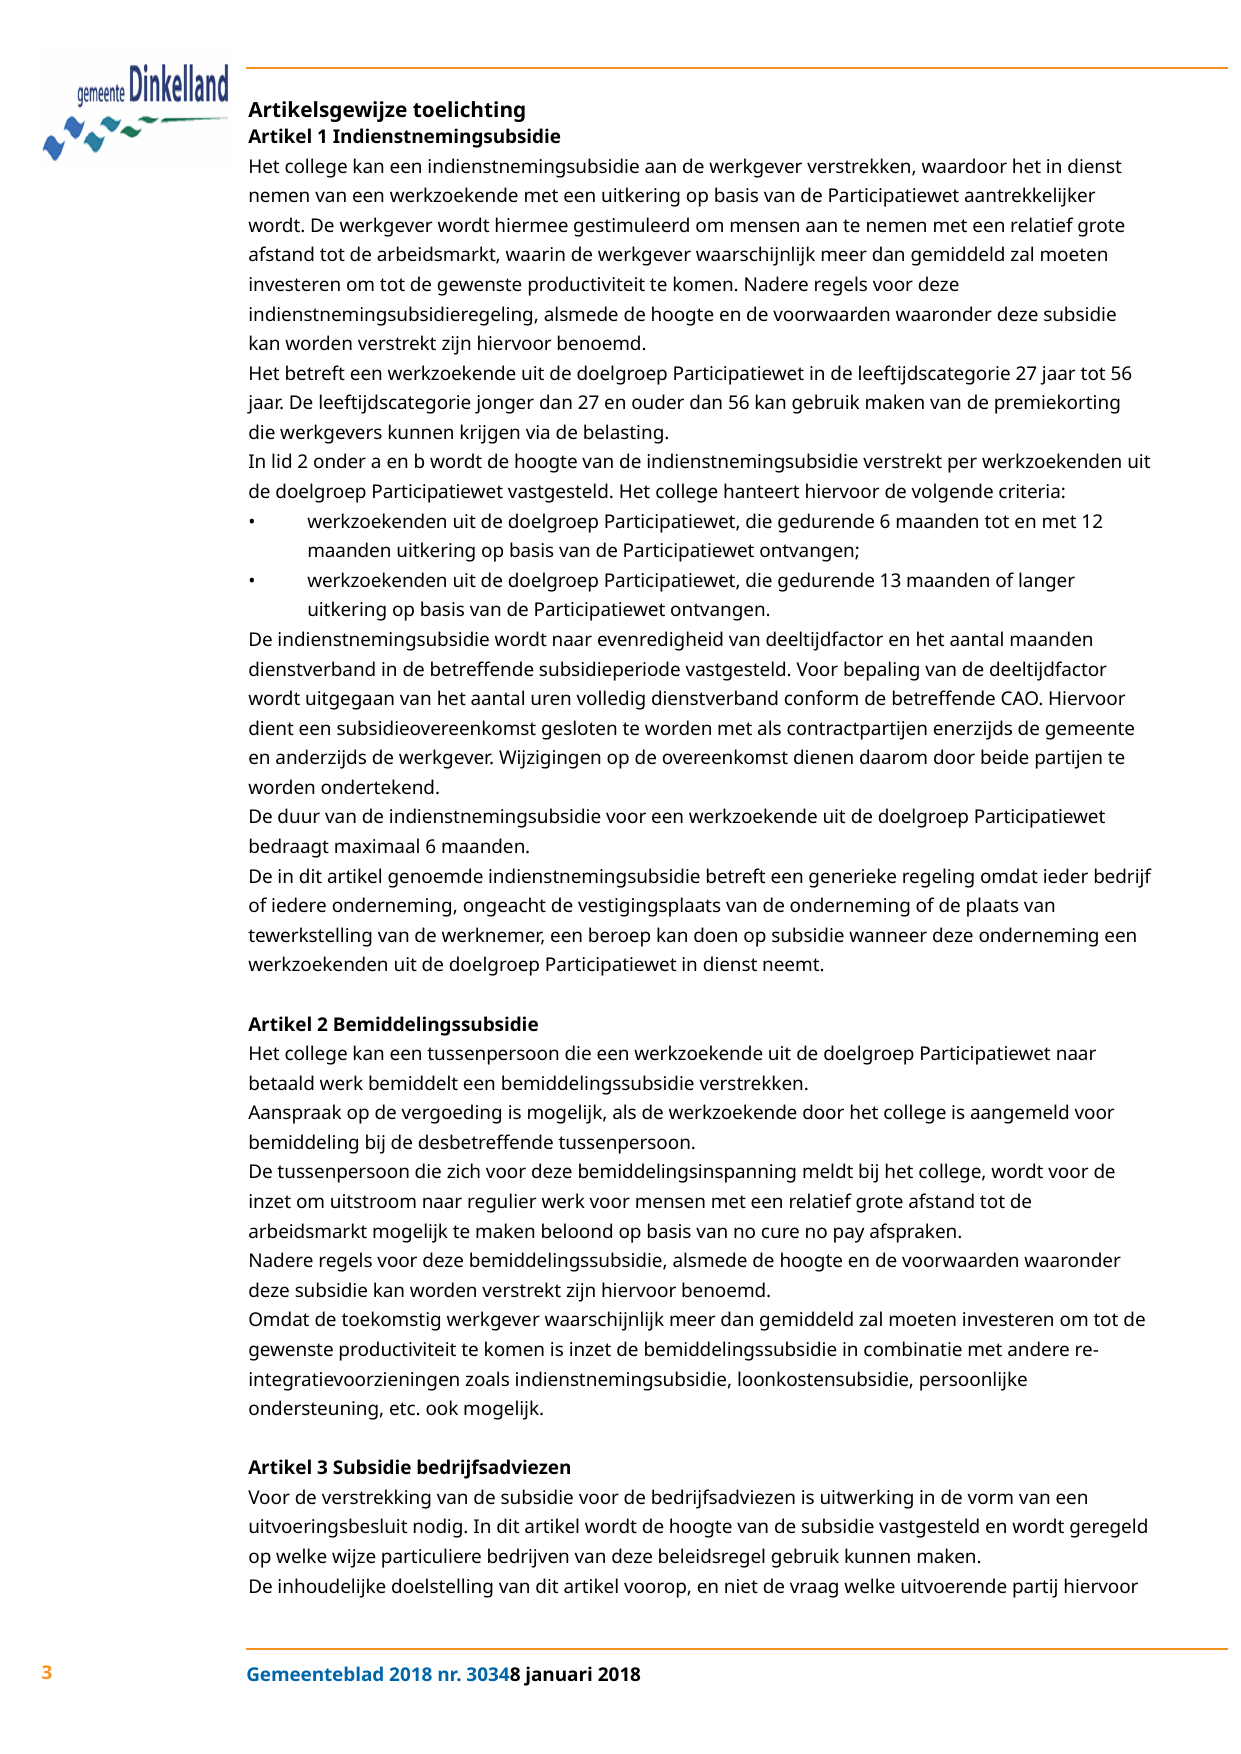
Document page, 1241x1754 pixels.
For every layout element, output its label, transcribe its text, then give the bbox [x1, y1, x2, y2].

text Het college kan een tussenpersoon die een werkzoekende uit de doelgroep Participatiewet naar betaald werk bemiddelt een bemiddelingssubsidie verstrekken. [248, 1040, 1152, 1096]
text Het college kan een indienstnemingsubsidie aan de werkgever verstrekken, waardoor het in dienst nemen van een werkzoekende met een uitkering op basis van de Participatiewet aantrekkelijker wordt. De werkgever wordt hiermee gestimuleerd om mensen aan te nemen met een relatief grote afstand tot de arbeidsmarkt, waarin de werkgever waarschijnlijk meer dan gemiddeld zal moeten investeren om tot de gewenste productiviteit te komen. Nadere regels voor deze indienstnemingsubsidieregeling, alsmede de hoogte en de voorwaarden waaronder deze subsidie kan worden verstrekt zijn hiervoor benoemd. [248, 153, 1152, 356]
text Artikel 3 Subsidie bedrijfsadviezen [248, 1454, 1152, 1480]
text De in dit artikel genoemde indienstnemingsubsidie betreft een generieke regeling omdat ieder bedrijf of iedere onderneming, ongeacht de vestigingsplaats van de onderneming of de plaats van tewerkstelling van de werknemer, een beroep kan doen op subsidie wanneer deze onderneming een werkzoekenden uit de doelgroep Participatiewet in dienst neemt. [248, 863, 1152, 977]
text Voor de verstrekking van de subsidie voor de bedrijfsadviezen is uitwerking in de vorm van een uitvoeringsbesluit nodig. In dit artikel wordt de hoogte van de subsidie vastgesteld en wordt geregeld op welke wijze particuliere bedrijven van deze beleidsregel gebruik kunnen maken. [248, 1484, 1152, 1569]
list werkzoekenden uit de doelgroep Participatiewet, die gedurende 13 maanden of langer uitkering op basis van de Participatiewet ontvangen. [248, 567, 1152, 622]
text De inhoudelijke doelstelling van dit artikel voorop, en niet de vraag welke uitvoerende partij hiervoor [248, 1573, 1152, 1599]
text Het betreft een werkzoekende uit de doelgroep Participatiewet in de leeftijdscategorie 27 jaar tot 56 jaar. De leeftijdscategorie jonger dan 27 en ouder dan 56 kan gebruik maken van de premiekorting die werkgevers kunnen krijgen via de belasting. [248, 360, 1152, 445]
text In lid 2 onder a en b wordt de hoogte van de indienstnemingsubsidie verstrekt per werkzoekenden uit de doelgroep Participatiewet vastgesteld. Het college hanteert hiervoor de volgende criteria: [248, 449, 1152, 504]
text Nadere regels voor deze bemiddelingssubsidie, alsmede de hoogte en de voorwaarden waaronder deze subsidie kan worden verstrekt zijn hiervoor benoemd. [248, 1247, 1152, 1303]
text De tussenpersoon die zich voor deze bemiddelingsinspanning meldt bij het college, wordt voor de inzet om uitstroom naar regulier werk voor mensen met een relatief grote afstand tot de arbeidsmarkt mogelijk te maken beloond op basis van no cure no pay afspraken. [248, 1159, 1152, 1244]
text Artikelsgewijze toelichting [248, 95, 1152, 123]
text Artikel 2 Bemiddelingssubsidie [248, 1011, 1152, 1037]
text De indienstnemingsubsidie wordt naar evenredigheid van deeltijdfactor en het aantal maanden dienstverband in de betreffende subsidieperiode vastgesteld. Voor bepaling van de deeltijdfactor wordt uitgegaan van het aantal uren volledig dienstverband conform de betreffende CAO. Hiervoor dient een subsidieovereenkomst gesloten te worden met als contractpartijen enerzijds de gemeente en anderzijds de werkgever. Wijzigingen op de overeenkomst dienen daarom door beide partijen te worden ondertekend. [248, 626, 1152, 800]
picture [41, 47, 231, 172]
text Aanspraak op de vergoeding is mogelijk, als de werkzoekende door het college is aangemeld voor bemiddeling bij de desbetreffende tussenpersoon. [248, 1099, 1152, 1155]
text De duur van de indienstnemingsubsidie voor een werkzoekende uit de doelgroep Participatiewet bedraagt maximaal 6 maanden. [248, 804, 1152, 859]
text Artikel 1 Indienstnemingsubsidie [248, 123, 1152, 149]
list werkzoekenden uit de doelgroep Participatiewet, die gedurende 6 maanden tot en met 12 maanden uitkering op basis van de Participatiewet ontvangen; [248, 508, 1152, 563]
text Omdat de toekomstig werkgever waarschijnlijk meer dan gemiddeld zal moeten investeren om tot de gewenste productiviteit te komen is inzet de bemiddelingssubsidie in combinatie met andere re-integratievoorzieningen zoals indienstnemingsubsidie, loonkostensubsidie, persoonlijke ondersteuning, etc. ook mogelijk. [248, 1307, 1152, 1421]
